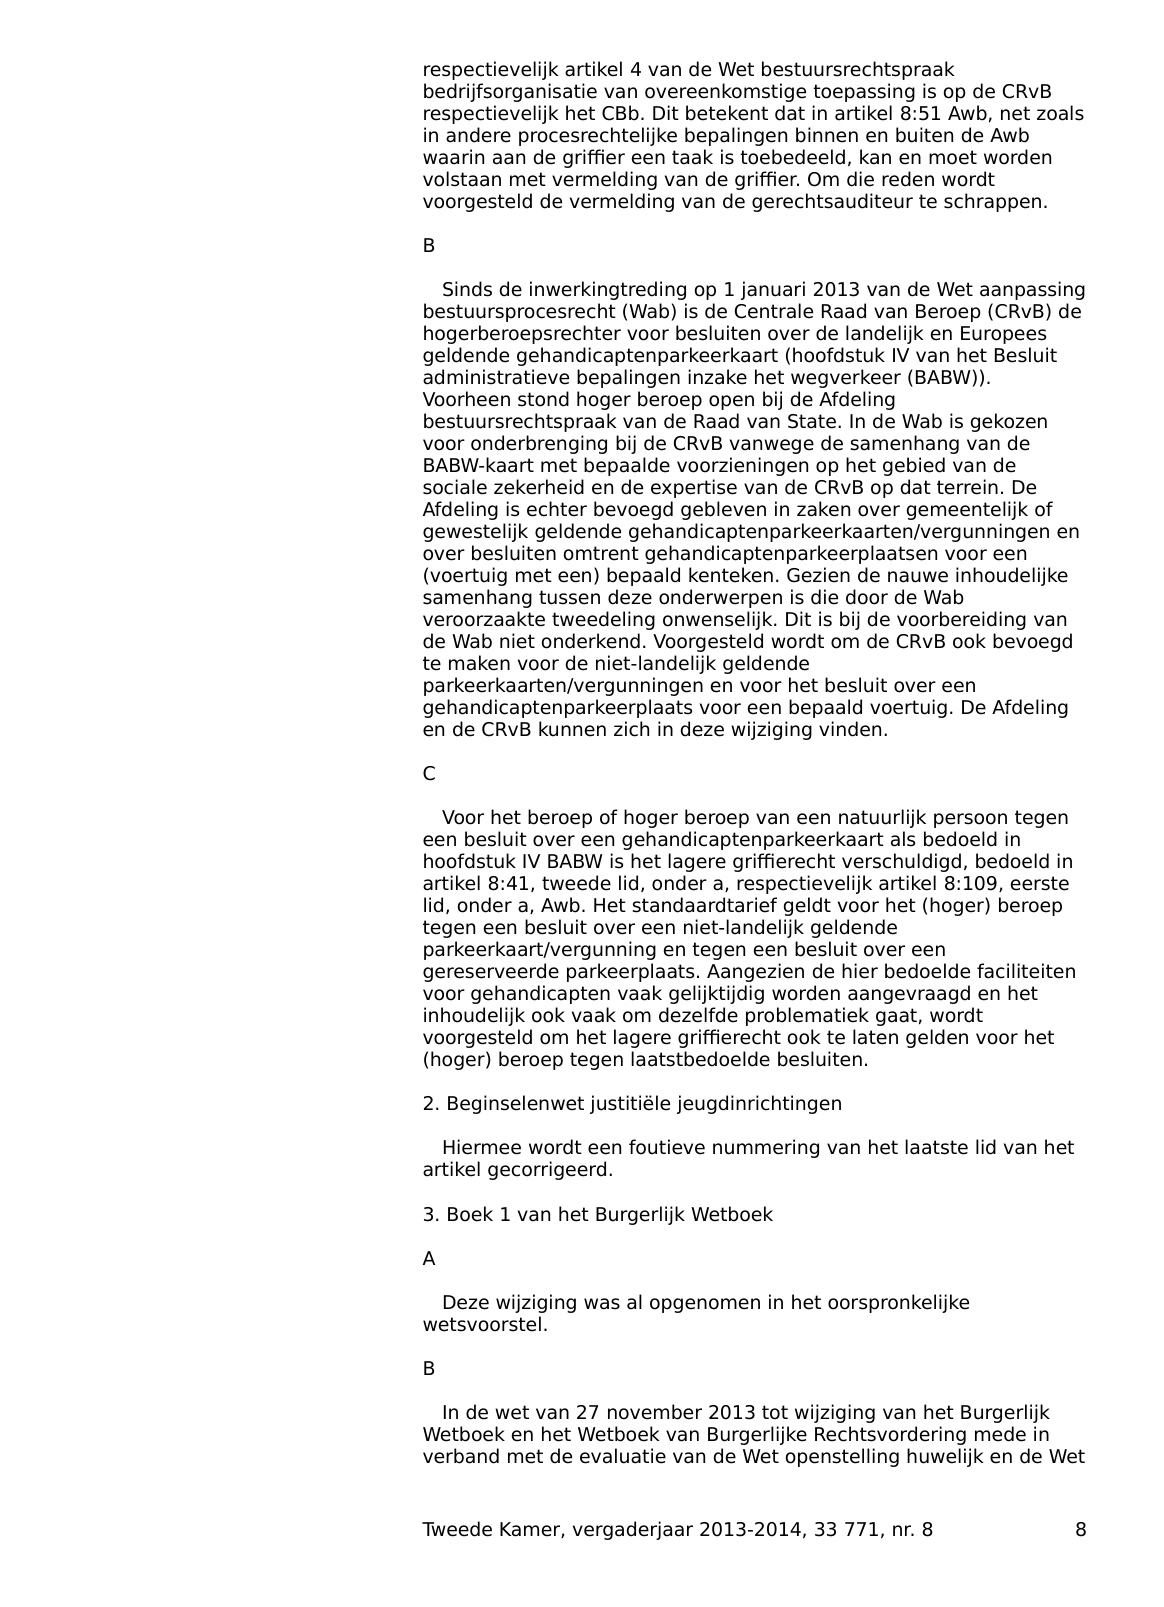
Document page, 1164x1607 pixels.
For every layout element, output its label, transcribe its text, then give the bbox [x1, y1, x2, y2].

subtitle 3. Boek 1 van het Burgerlijk Wetboek [422, 1203, 1087, 1225]
subtitle C [422, 763, 1087, 785]
subtitle A [422, 1248, 1087, 1269]
text Sinds de inwerkingtreding op 1 januari 2013 van de Wet aanpassing bestuursprocesrecht (Wab) is de Centrale Raad van Beroep (CRvB) de hogerberoepsrechter voor besluiten over de landelijk en Europees geldende gehandicaptenparkeerkaart (hoofdstuk IV van het Besluit administratieve bepalingen inzake het wegverkeer (BABW)). Voorheen stond hoger beroep open bij de Afdeling bestuursrechtspraak van de Raad van State. In de Wab is gekozen voor onderbrenging bij de CRvB vanwege de samenhang van de BABW-kaart met bepaalde voorzieningen op het gebied van de sociale zekerheid en de expertise van de CRvB op dat terrein. De Afdeling is echter bevoegd gebleven in zaken over gemeentelijk of gewestelijk geldende gehandicaptenparkeerkaarten/vergunningen en over besluiten omtrent gehandicaptenparkeerplaatsen voor een (voertuig met een) bepaald kenteken. Gezien de nauwe inhoudelijke samenhang tussen deze onderwerpen is die door de Wab veroorzaakte tweedeling onwenselijk. Dit is bij de voorbereiding van de Wab niet onderkend. Voorgesteld wordt om de CRvB ook bevoegd te maken voor de niet-landelijk geldende parkeerkaarten/vergunningen en voor het besluit over een gehandicaptenparkeerplaats voor een bepaald voertuig. De Afdeling en de CRvB kunnen zich in deze wijziging vinden. [422, 279, 1087, 741]
subtitle 2. Beginselenwet justitiële jeugdinrichtingen [422, 1093, 1087, 1115]
subtitle B [422, 1358, 1087, 1380]
text Voor het beroep of hoger beroep van een natuurlijk persoon tegen een besluit over een gehandicaptenparkeerkaart als bedoeld in hoofdstuk IV BABW is het lagere griffierecht verschuldigd, bedoeld in artikel 8:41, tweede lid, onder a, respectievelijk artikel 8:109, eerste lid, onder a, Awb. Het standaardtarief geldt voor het (hoger) beroep tegen een besluit over een niet-landelijk geldende parkeerkaart/vergunning en tegen een besluit over een gereserveerde parkeerplaats. Aangezien de hier bedoelde faciliteiten voor gehandicapten vaak gelijktijdig worden aangevraagd en het inhoudelijk ook vaak om dezelfde problematiek gaat, wordt voorgesteld om het lagere griffierecht ook te laten gelden voor het (hoger) beroep tegen laatstbedoelde besluiten. [422, 807, 1087, 1071]
text Deze wijziging was al opgenomen in het oorspronkelijke wetsvoorstel. [422, 1292, 1087, 1336]
text respectievelijk artikel 4 van de Wet bestuursrechtspraak bedrijfsorganisatie van overeenkomstige toepassing is op de CRvB respectievelijk het CBb. Dit betekent dat in artikel 8:51 Awb, net zoals in andere procesrechtelijke bepalingen binnen en buiten de Awb waarin aan de griffier een taak is toebedeeld, kan en moet worden volstaan met vermelding van de griffier. Om die reden wordt voorgesteld de vermelding van de gerechtsauditeur te schrappen. [422, 59, 1087, 213]
subtitle B [422, 235, 1087, 257]
text Hiermee wordt een foutieve nummering van het laatste lid van het artikel gecorrigeerd. [422, 1137, 1087, 1181]
text In de wet van 27 november 2013 tot wijziging van het Burgerlijk Wetboek en het Wetboek van Burgerlijke Rechtsvordering mede in verband met de evaluatie van de Wet openstelling huwelijk en de Wet [422, 1402, 1087, 1468]
